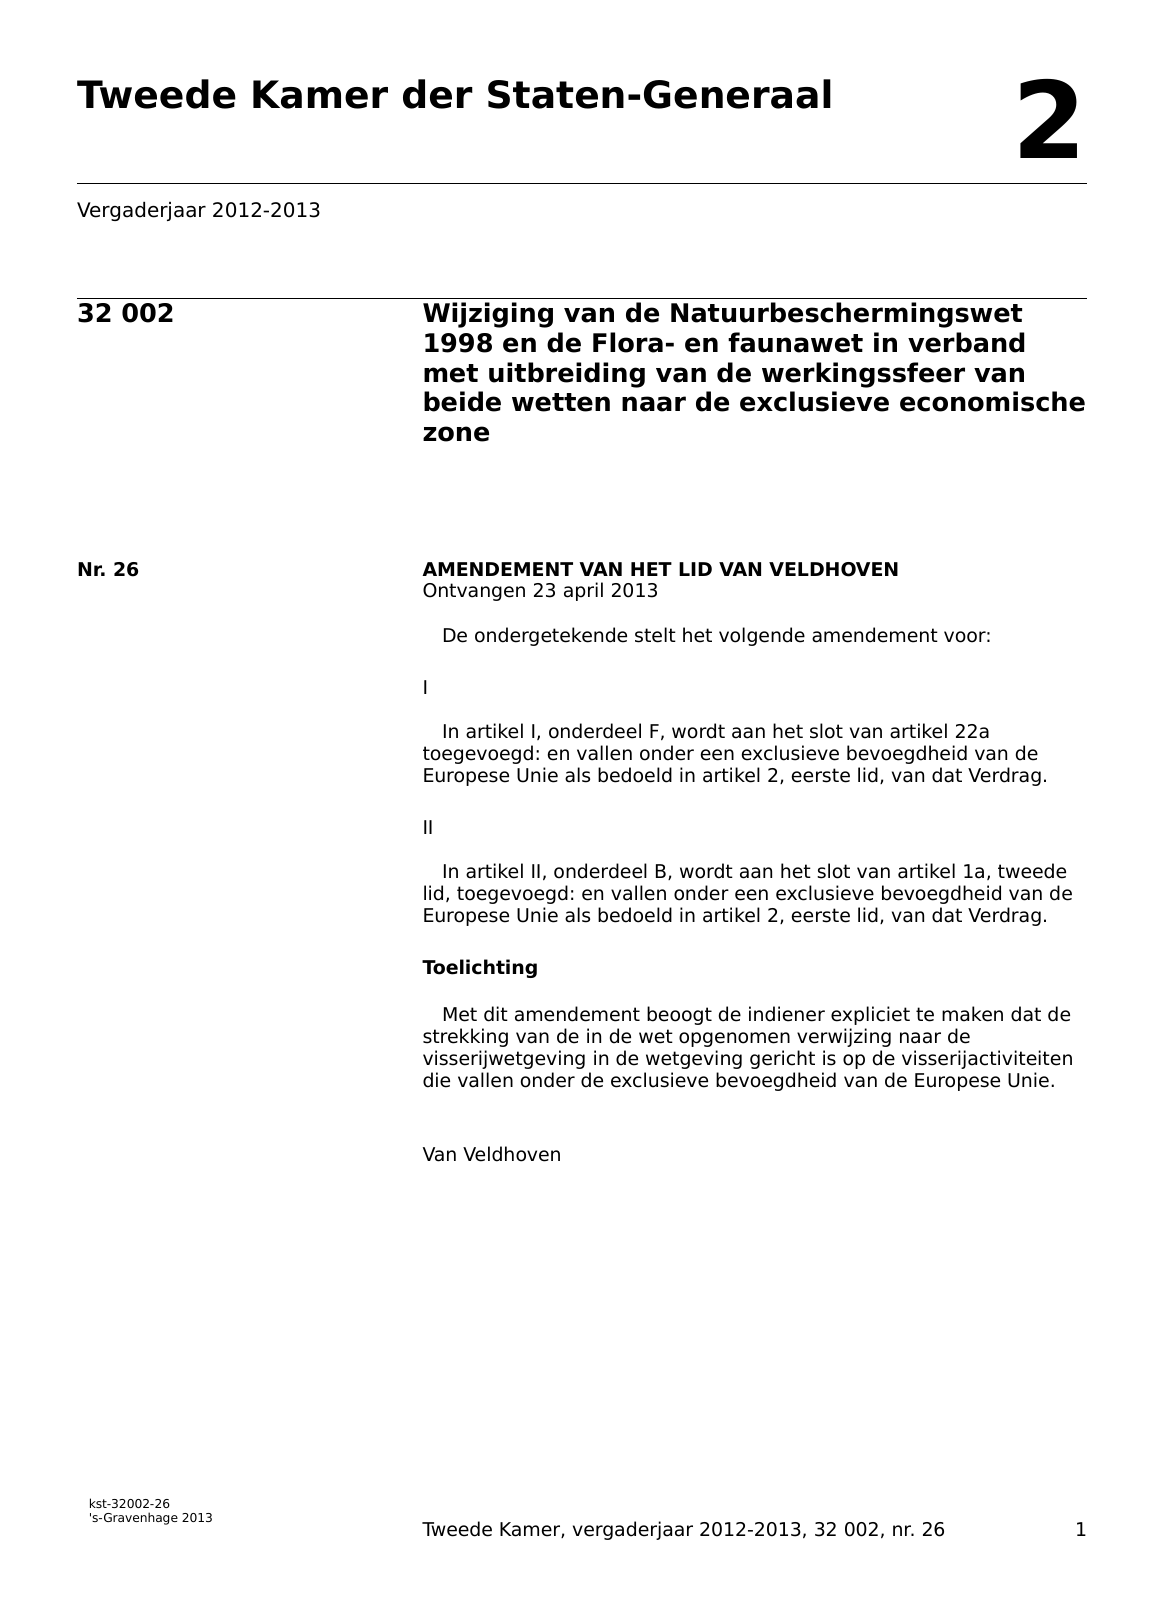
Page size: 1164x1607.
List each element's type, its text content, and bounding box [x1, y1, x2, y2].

text Ontvangen 23 april 2013 [422, 580, 1087, 602]
text In artikel II, onderdeel B, wordt aan het slot van artikel 1a, tweede lid, toegevoegd: en vallen onder een exclusieve bevoegdheid van de Europese Unie als bedoeld in artikel 2, eerste lid, van dat Verdrag. [422, 861, 1087, 927]
text Met dit amendement beoogt de indiener expliciet te maken dat de strekking van de in de wet opgenomen verwijzing naar de visserijwetgeving in de wetgeving gericht is op de visserijactiviteiten die vallen onder de exclusieve bevoegdheid van de Europese Unie. [422, 1004, 1087, 1092]
subtitle II [422, 817, 1087, 839]
subtitle Toelichting [422, 957, 1087, 979]
table_header Tweede Kamer der Staten-Generaal [77, 59, 886, 183]
text 's-Gravenhage 2013 [88, 1511, 323, 1525]
text De ondergetekende stelt het volgende amendement voor: [422, 624, 1087, 647]
table_header 2 [886, 59, 1087, 183]
table_cell Vergaderjaar 2012-2013 [77, 184, 1087, 298]
text kst-32002-26 [88, 1497, 323, 1511]
text In artikel I, onderdeel F, wordt aan het slot van artikel 22a toegevoegd: en vallen onder een exclusieve bevoegdheid van de Europese Unie als bedoeld in artikel 2, eerste lid, van dat Verdrag. [422, 721, 1087, 787]
text Van Veldhoven [422, 1122, 1087, 1166]
subtitle I [422, 677, 1087, 698]
subtitle 32 002 Wijziging van de Natuurbeschermingswet 1998 en de Flora- en faunawet in verband met uitbreiding van de werkingssfeer van beide wetten naar de exclusieve economische zone [77, 299, 1087, 447]
subtitle Nr. 26 AMENDEMENT VAN HET LID VAN VELDHOVEN [77, 558, 1087, 580]
